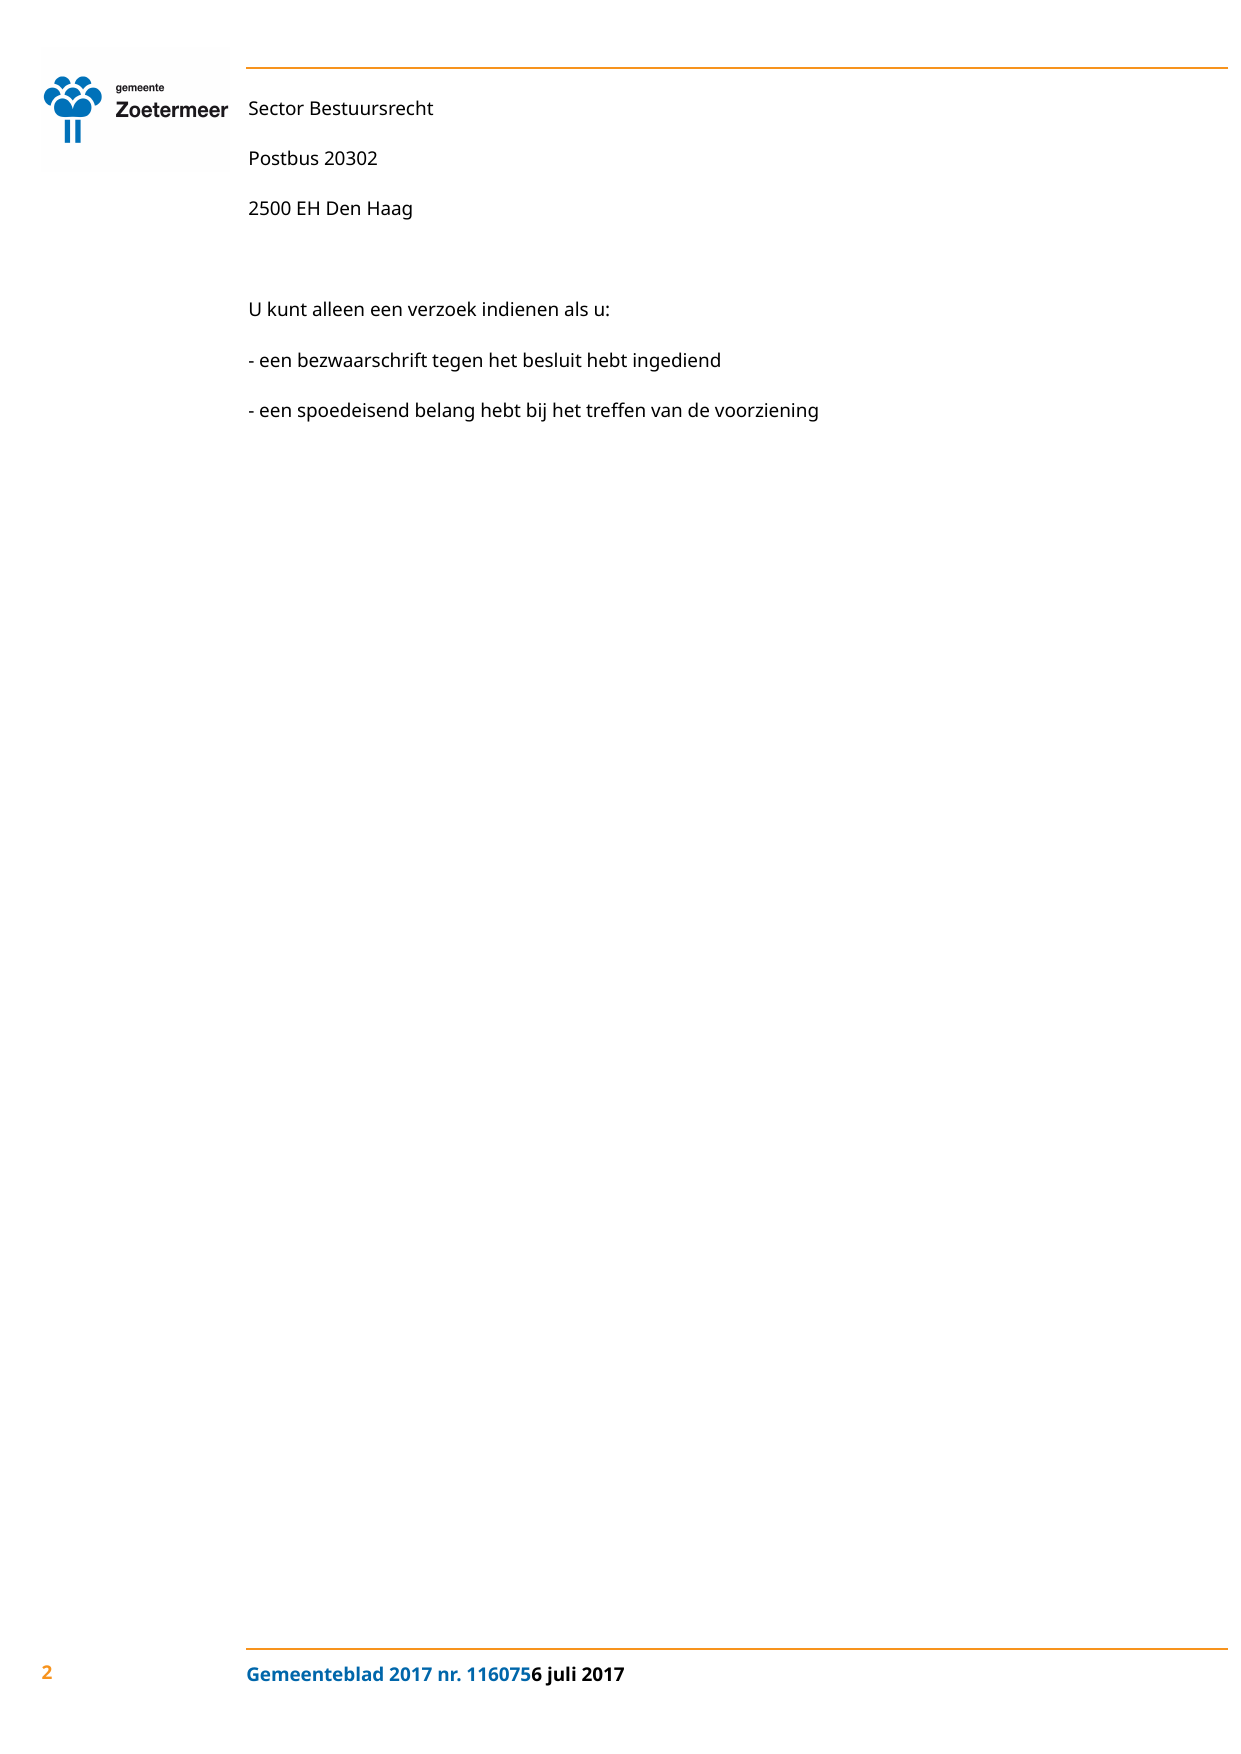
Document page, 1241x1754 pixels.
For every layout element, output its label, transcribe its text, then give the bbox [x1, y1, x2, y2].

text - een bezwaarschrift tegen het besluit hebt ingediend [248, 347, 1152, 373]
text - een spoedeisend belang hebt bij het treffen van de voorziening [248, 397, 1152, 423]
text U kunt alleen een verzoek indienen als u: [248, 296, 1152, 322]
text 2500 EH Den Haag [248, 196, 1152, 221]
picture [41, 47, 231, 172]
text Sector Bestuursrecht [248, 95, 1152, 121]
text Postbus 20302 [248, 145, 1152, 171]
